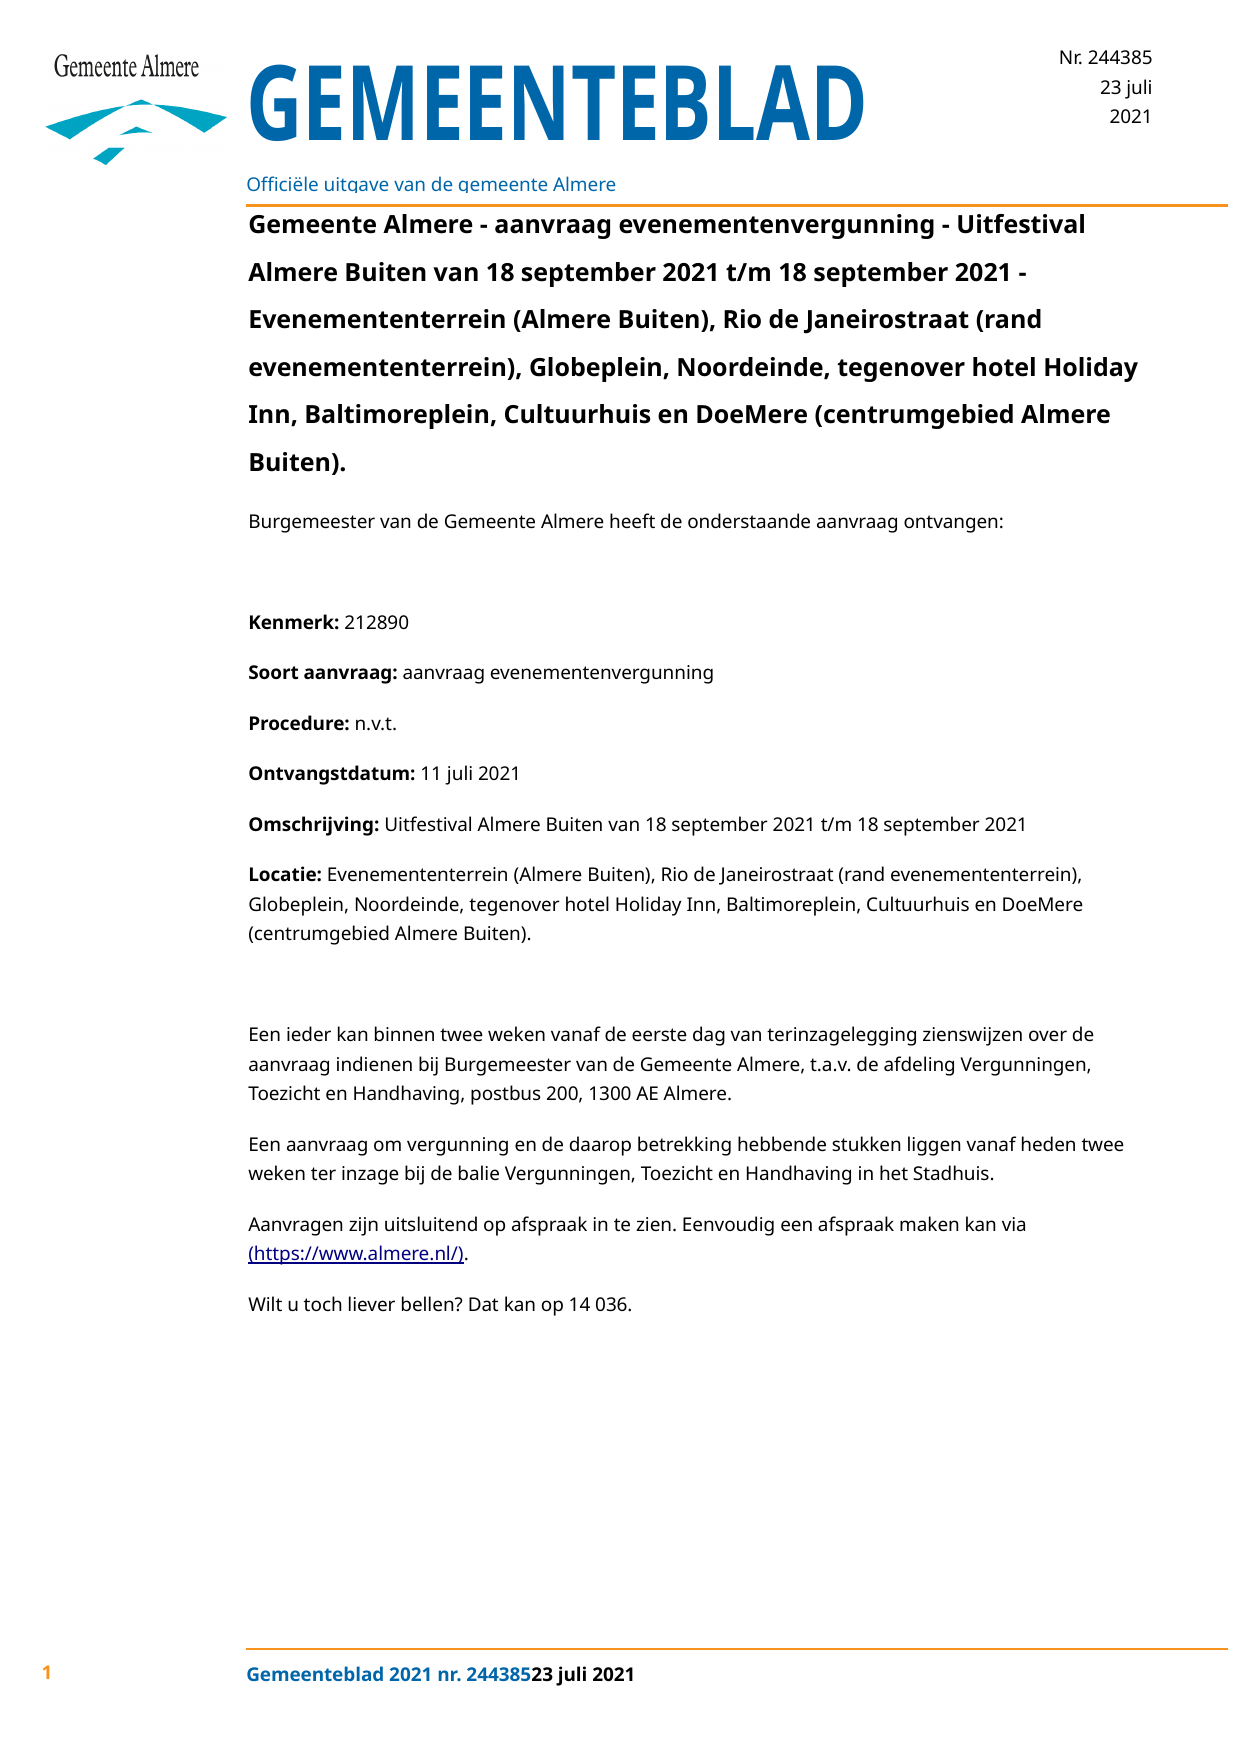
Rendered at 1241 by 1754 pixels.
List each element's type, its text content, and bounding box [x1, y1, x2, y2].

text Wilt u toch liever bellen? Dat kan op 14 036. [248, 1291, 1152, 1317]
picture [41, 47, 231, 172]
text Procedure: n.v.t. [248, 710, 1152, 736]
text Soort aanvraag: aanvraag evenementenvergunning [248, 659, 1152, 685]
text Ontvangstdatum: 11 juli 2021 [248, 760, 1152, 786]
text Omschrijving: Uitfestival Almere Buiten van 18 september 2021 t/m 18 september 2021 [248, 811, 1152, 837]
text Aanvragen zijn uitsluitend op afspraak in te zien. Eenvoudig een afspraak maken kan via (https://www.almere.nl/). [248, 1211, 1152, 1266]
text Een ieder kan binnen twee weken vanaf de eerste dag van terinzagelegging zienswijzen over de aanvraag indienen bij Burgemeester van de Gemeente Almere, t.a.v. de afdeling Vergunningen, Toezicht en Handhaving, postbus 200, 1300 AE Almere. [248, 1021, 1152, 1106]
text Gemeente Almere - aanvraag evenementenvergunning - Uitfestival Almere Buiten van 18 september 2021 t/m 18 september 2021 - Evenemententerrein (Almere Buiten), Rio de Janeirostraat (rand evenemententerrein), Globeplein, Noordeinde, tegenover hotel Holiday Inn, Baltimoreplein, Cultuurhuis en DoeMere (centrumgebied Almere Buiten). [248, 207, 1152, 479]
text Locatie: Evenemententerrein (Almere Buiten), Rio de Janeirostraat (rand evenemententerrein), Globeplein, Noordeinde, tegenover hotel Holiday Inn, Baltimoreplein, Cultuurhuis en DoeMere (centrumgebied Almere Buiten). [248, 861, 1152, 946]
text Burgemeester van de Gemeente Almere heeft de onderstaande aanvraag ontvangen: [248, 508, 1152, 534]
text Kenmerk: 212890 [248, 609, 1152, 635]
text Een aanvraag om vergunning en de daarop betrekking hebbende stukken liggen vanaf heden twee weken ter inzage bij de balie Vergunningen, Toezicht en Handhaving in het Stadhuis. [248, 1131, 1152, 1186]
